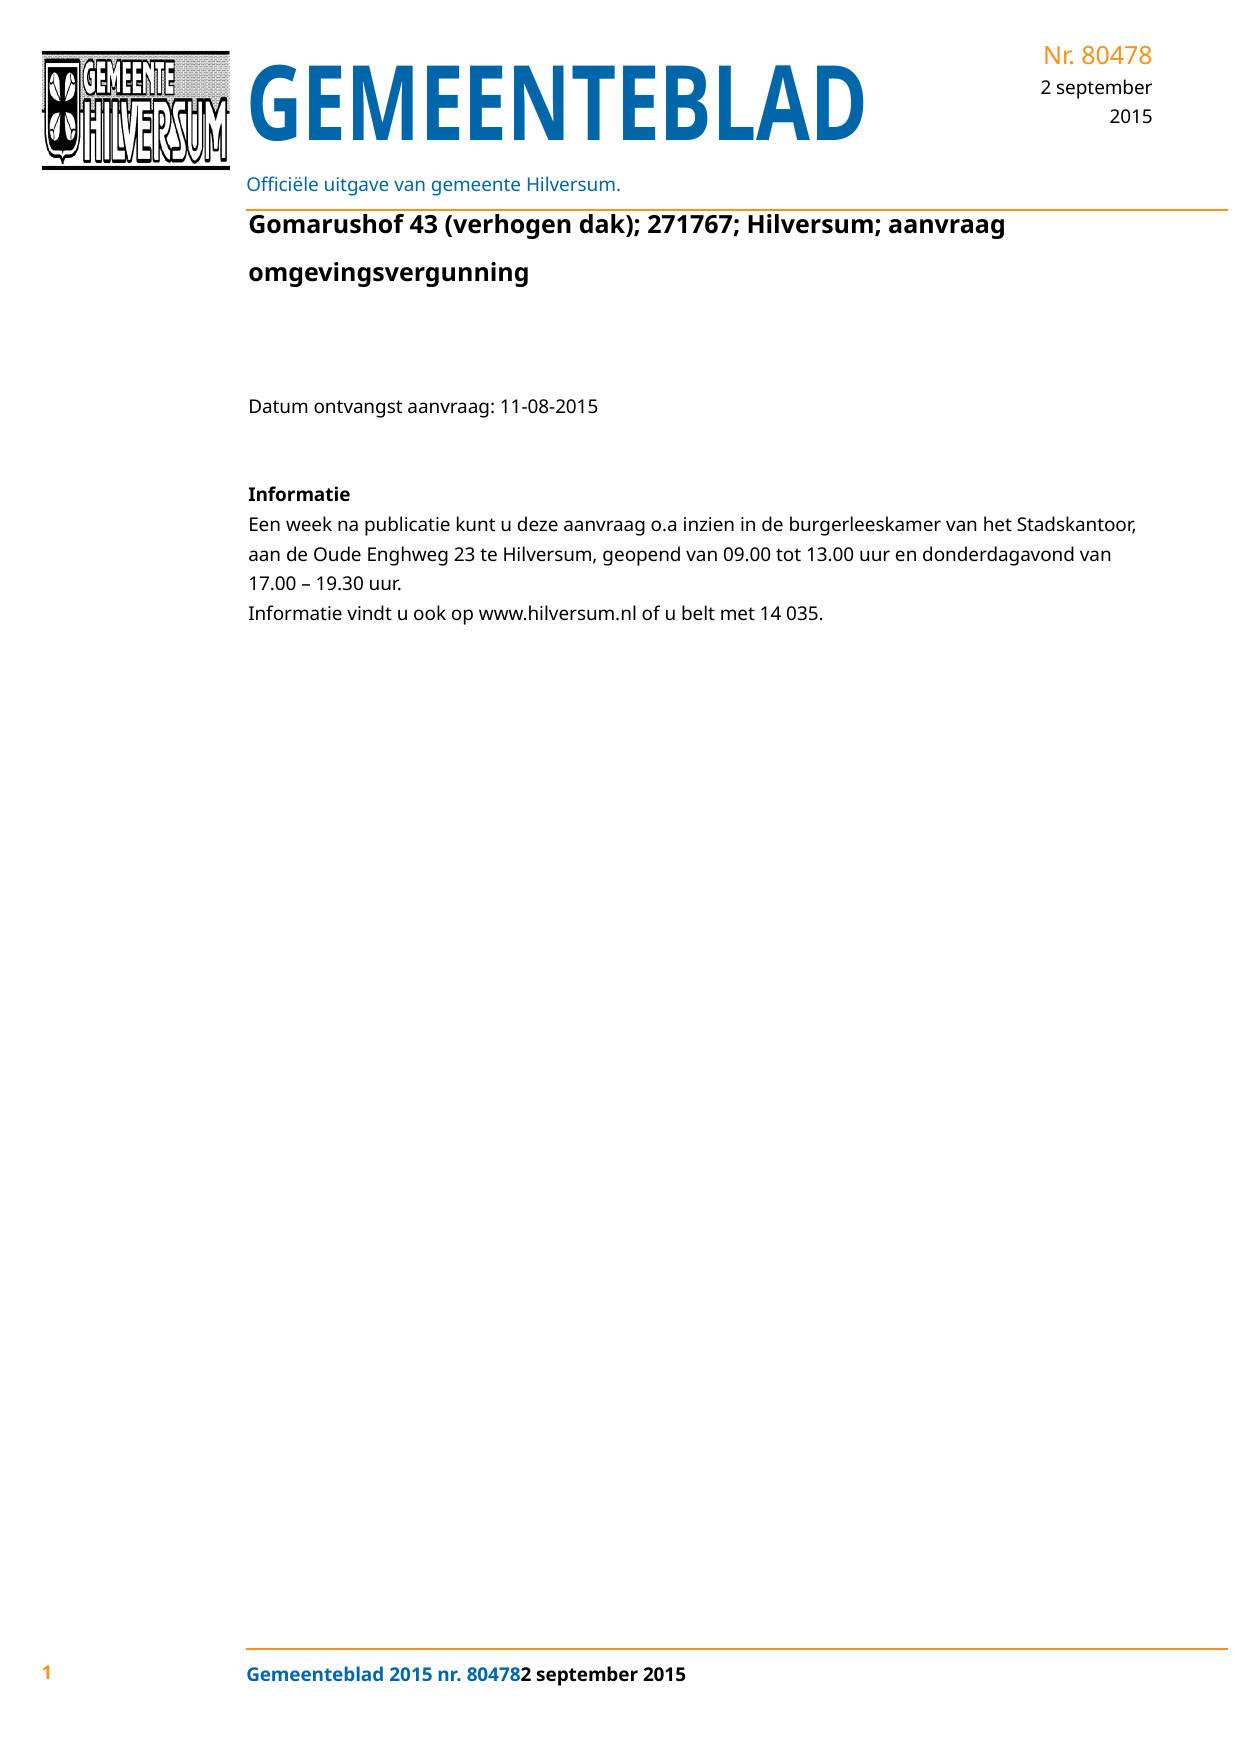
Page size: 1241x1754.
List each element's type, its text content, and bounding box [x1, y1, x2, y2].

text Een week na publicatie kunt u deze aanvraag o.a inzien in de burgerleeskamer van het Stadskantoor, [248, 511, 1152, 537]
text Informatie vindt u ook op www.hilversum.nl of u belt met 14 035. [248, 600, 1152, 626]
text Gomarushof 43 (verhogen dak); 271767; Hilversum; aanvraag omgevingsvergunning [248, 211, 1152, 288]
picture [41, 47, 231, 172]
text Informatie [248, 482, 1152, 507]
text aan de Oude Enghweg 23 te Hilversum, geopend van 09.00 tot 13.00 uur en donderdagavond van 17.00 – 19.30 uur. [248, 541, 1152, 596]
text Datum ontvangst aanvraag: 11-08-2015 [248, 393, 1152, 419]
